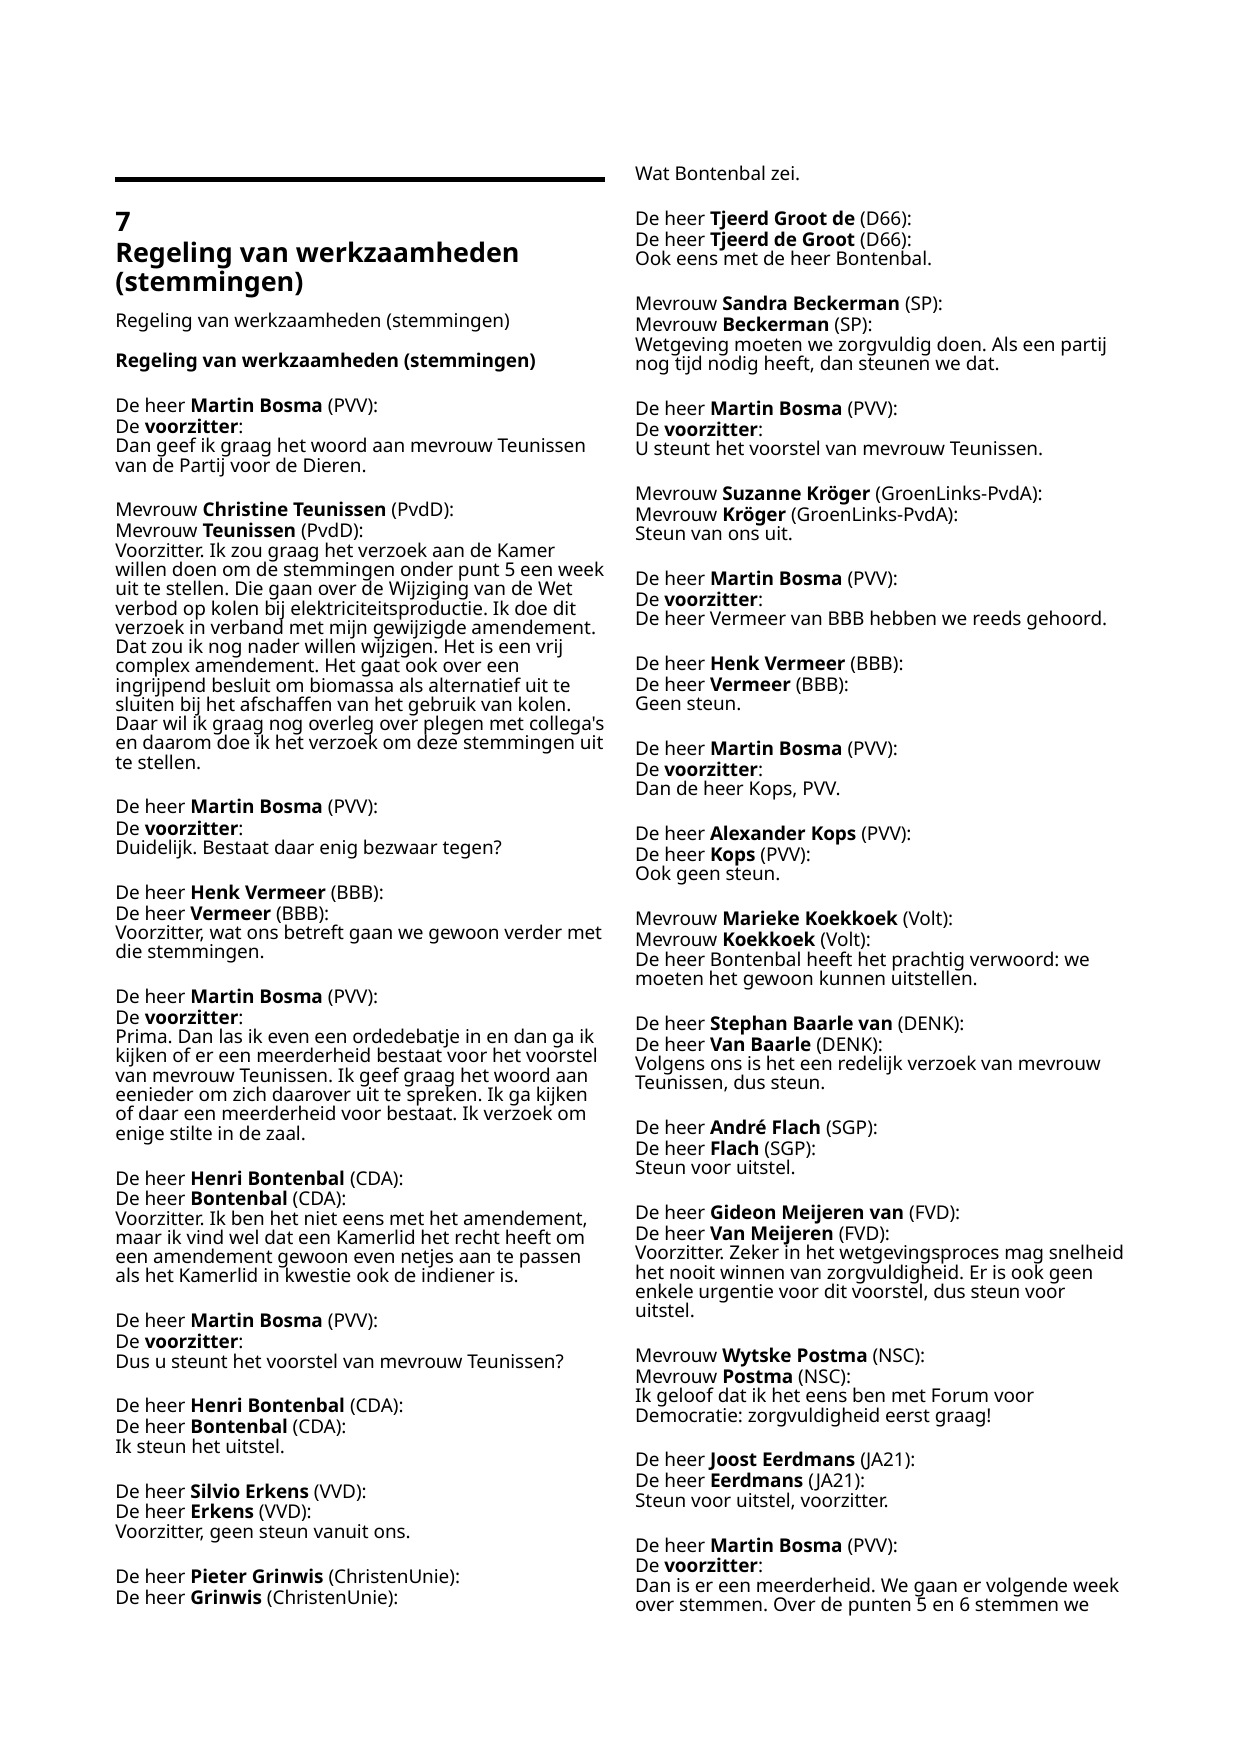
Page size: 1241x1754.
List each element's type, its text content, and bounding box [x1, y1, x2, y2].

text De heer Bontenbal (CDA): [115, 1190, 605, 1210]
text De heer Henri Bontenbal (CDA): [115, 1165, 605, 1190]
text De heer Martin Bosma (PVV): [635, 1532, 1125, 1557]
text De heer Alexander Kops (PVV): [635, 820, 1125, 846]
text Dus u steunt het voorstel van mevrouw Teunissen? [115, 1353, 605, 1372]
text De voorzitter: [115, 1009, 605, 1028]
text De heer Bontenbal heeft het prachtig verwoord: we moeten het gewoon kunnen uitstellen. [635, 951, 1125, 989]
text De heer Van Baarle (DENK): [635, 1036, 1125, 1055]
text Dan geef ik graag het woord aan mevrouw Teunissen van de Partij voor de Dieren. [115, 437, 605, 476]
text De voorzitter: [635, 761, 1125, 780]
text De heer Henk Vermeer (BBB): [115, 879, 605, 904]
text De heer Silvio Erkens (VVD): [115, 1478, 605, 1503]
text Steun van ons uit. [635, 525, 1125, 544]
text De heer André Flach (SGP): [635, 1114, 1125, 1140]
text Mevrouw Christine Teunissen (PvdD): [115, 497, 605, 522]
text Ook geen steun. [635, 865, 1125, 885]
text Volgens ons is het een redelijk verzoek van mevrouw Teunissen, dus steun. [635, 1055, 1125, 1093]
text Mevrouw Teunissen (PvdD): [115, 522, 605, 542]
text Regeling van werkzaamheden (stemmingen) [115, 352, 605, 372]
text Wetgeving moeten we zorgvuldig doen. Als een partij nog tijd nodig heeft, dan steunen we dat. [635, 336, 1125, 374]
text Mevrouw Sandra Beckerman (SP): [635, 291, 1125, 316]
text Mevrouw Suzanne Kröger (GroenLinks-PvdA): [635, 480, 1125, 506]
text Duidelijk. Bestaat daar enig bezwaar tegen? [115, 839, 605, 858]
text De heer Martin Bosma (PVV): [115, 1308, 605, 1333]
text Voorzitter. Zeker in het wetgevingsproces mag snelheid het nooit winnen van zorgvuldigheid. Er is ook geen enkele urgentie voor dit voorstel, dus steun voor uitstel. [635, 1244, 1125, 1321]
text De heer Pieter Grinwis (ChristenUnie): [115, 1563, 605, 1589]
text De heer Henk Vermeer (BBB): [635, 650, 1125, 676]
text 7 [115, 203, 605, 239]
text De heer Vermeer van BBB hebben we reeds gehoord. [635, 610, 1125, 629]
text De heer Grinwis (ChristenUnie): [115, 1589, 605, 1608]
text Mevrouw Koekkoek (Volt): [635, 931, 1125, 951]
text Dan de heer Kops, PVV. [635, 780, 1125, 799]
text Prima. Dan las ik even een ordedebatje in en dan ga ik kijken of er een meerderheid bestaat voor het voorstel van mevrouw Teunissen. Ik geef graag het woord aan eenieder om zich daarover uit te spreken. Ik ga kijken of daar een meerderheid voor bestaat. Ik verzoek om enige stilte in de zaal. [115, 1028, 605, 1144]
text De heer Gideon Meijeren van (FVD): [635, 1199, 1125, 1225]
text Wat Bontenbal zei. [635, 165, 1125, 184]
text De heer Martin Bosma (PVV): [115, 794, 605, 819]
text Geen steun. [635, 695, 1125, 714]
text Voorzitter, wat ons betreft gaan we gewoon verder met die stemmingen. [115, 924, 605, 962]
text De heer Martin Bosma (PVV): [115, 392, 605, 418]
text De heer Vermeer (BBB): [115, 904, 605, 924]
text Steun voor uitstel. [635, 1159, 1125, 1178]
text De voorzitter: [115, 1333, 605, 1353]
text De heer Kops (PVV): [635, 846, 1125, 865]
text Ook eens met de heer Bontenbal. [635, 250, 1125, 270]
text Dan is er een meerderheid. We gaan er volgende week over stemmen. Over de punten 5 en 6 stemmen we [635, 1577, 1125, 1615]
text De heer Tjeerd Groot de (D66): [635, 205, 1125, 231]
text Mevrouw Wytske Postma (NSC): [635, 1342, 1125, 1368]
text Voorzitter. Ik zou graag het verzoek aan de Kamer willen doen om de stemmingen onder punt 5 een week uit te stellen. Die gaan over de Wijziging van de Wet verbod op kolen bij elektriciteitsproductie. Ik doe dit verzoek in verband met mijn gewijzigde amendement. Dat zou ik nog nader willen wijzigen. Het is een vrij complex amendement. Het gaat ook over een ingrijpend besluit om biomassa als alternatief uit te sluiten bij het afschaffen van het gebruik van kolen. Daar wil ik graag nog overleg over plegen met collega's en daarom doe ik het verzoek om deze stemmingen uit te stellen. [115, 542, 605, 773]
text Ik geloof dat ik het eens ben met Forum voor Democratie: zorgvuldigheid eerst graag! [635, 1387, 1125, 1426]
text De heer Martin Bosma (PVV): [635, 565, 1125, 591]
text De heer Stephan Baarle van (DENK): [635, 1010, 1125, 1036]
text Voorzitter. Ik ben het niet eens met het amendement, maar ik vind wel dat een Kamerlid het recht heeft om een amendement gewoon even netjes aan te passen als het Kamerlid in kwestie ook de indiener is. [115, 1210, 605, 1287]
text De voorzitter: [115, 418, 605, 437]
text De heer Eerdmans (JA21): [635, 1472, 1125, 1492]
text De heer Martin Bosma (PVV): [635, 395, 1125, 421]
text Ik steun het uitstel. [115, 1438, 605, 1457]
text Regeling van werkzaamheden (stemmingen) [115, 239, 605, 312]
text De heer Tjeerd de Groot (D66): [635, 231, 1125, 250]
text De voorzitter: [635, 591, 1125, 610]
text De heer Van Meijeren (FVD): [635, 1225, 1125, 1244]
text De heer Flach (SGP): [635, 1140, 1125, 1159]
text Regeling van werkzaamheden (stemmingen) [115, 312, 605, 332]
text Mevrouw Postma (NSC): [635, 1368, 1125, 1387]
text De heer Martin Bosma (PVV): [115, 983, 605, 1009]
text Mevrouw Kröger (GroenLinks-PvdA): [635, 506, 1125, 525]
text De heer Bontenbal (CDA): [115, 1418, 605, 1438]
text De voorzitter: [635, 1557, 1125, 1577]
text Steun voor uitstel, voorzitter. [635, 1492, 1125, 1511]
text De heer Erkens (VVD): [115, 1503, 605, 1523]
text De heer Vermeer (BBB): [635, 676, 1125, 695]
text De voorzitter: [635, 421, 1125, 440]
text De heer Martin Bosma (PVV): [635, 735, 1125, 761]
text Voorzitter, geen steun vanuit ons. [115, 1523, 605, 1542]
text Mevrouw Marieke Koekkoek (Volt): [635, 906, 1125, 931]
text Mevrouw Beckerman (SP): [635, 316, 1125, 336]
text De heer Henri Bontenbal (CDA): [115, 1393, 605, 1418]
text De voorzitter: [115, 819, 605, 839]
text U steunt het voorstel van mevrouw Teunissen. [635, 440, 1125, 459]
text De heer Joost Eerdmans (JA21): [635, 1447, 1125, 1472]
